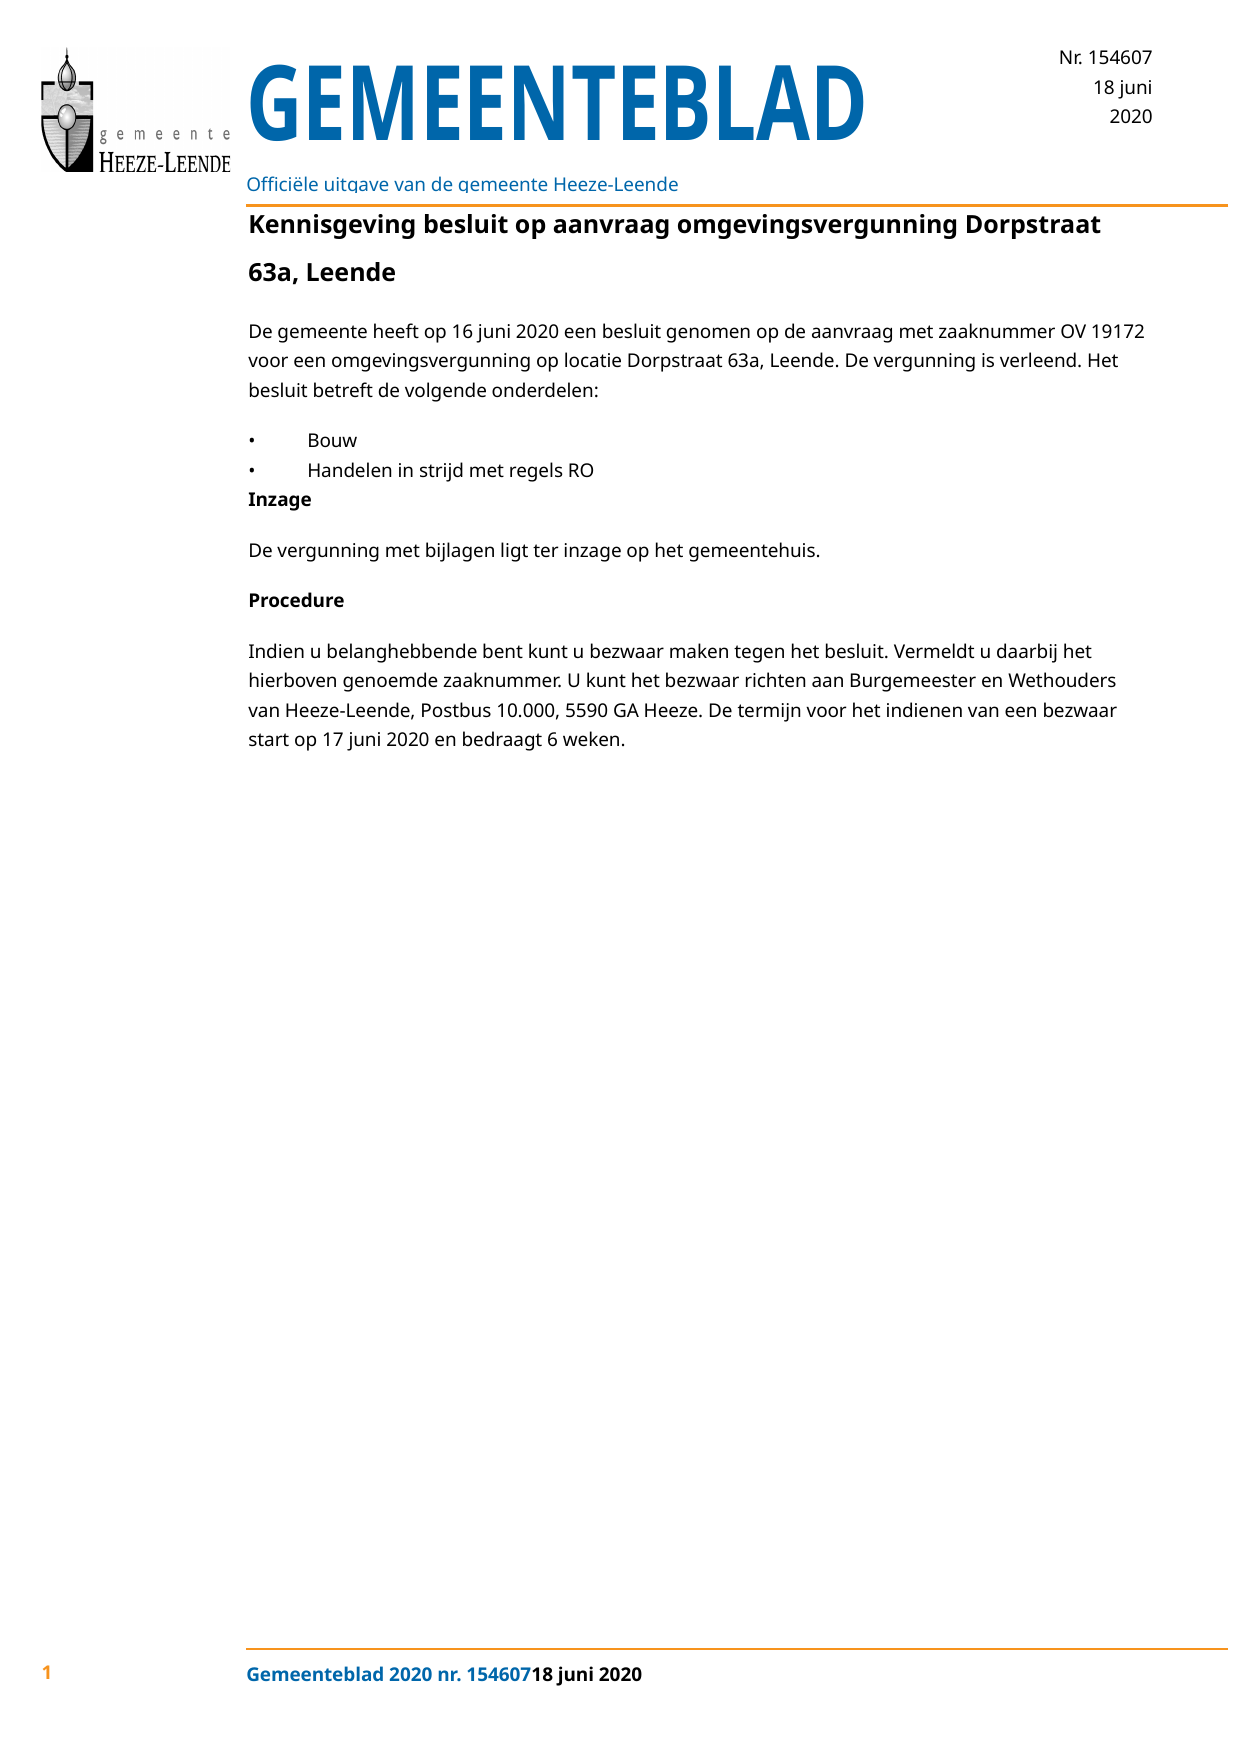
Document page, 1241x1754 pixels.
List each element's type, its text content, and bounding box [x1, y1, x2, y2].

text Procedure [248, 587, 1152, 613]
text De vergunning met bijlagen ligt ter inzage op het gemeentehuis. [248, 537, 1152, 563]
picture [41, 47, 231, 172]
list Bouw [248, 427, 1152, 453]
text Kennisgeving besluit op aanvraag omgevingsvergunning Dorpstraat 63a, Leende [248, 207, 1152, 288]
list Handelen in strijd met regels RO [248, 457, 1152, 483]
text Indien u belanghebbende bent kunt u bezwaar maken tegen het besluit. Vermeldt u daarbij het hierboven genoemde zaaknummer. U kunt het bezwaar richten aan Burgemeester en Wethouders van Heeze-Leende, Postbus 10.000, 5590 GA Heeze. De termijn voor het indienen van een bezwaar start op 17 juni 2020 en bedraagt 6 weken. [248, 638, 1152, 752]
text De gemeente heeft op 16 juni 2020 een besluit genomen op de aanvraag met zaaknummer OV 19172 voor een omgevingsvergunning op locatie Dorpstraat 63a, Leende. De vergunning is verleend. Het besluit betreft de volgende onderdelen: [248, 318, 1152, 403]
text Inzage [248, 487, 1152, 512]
